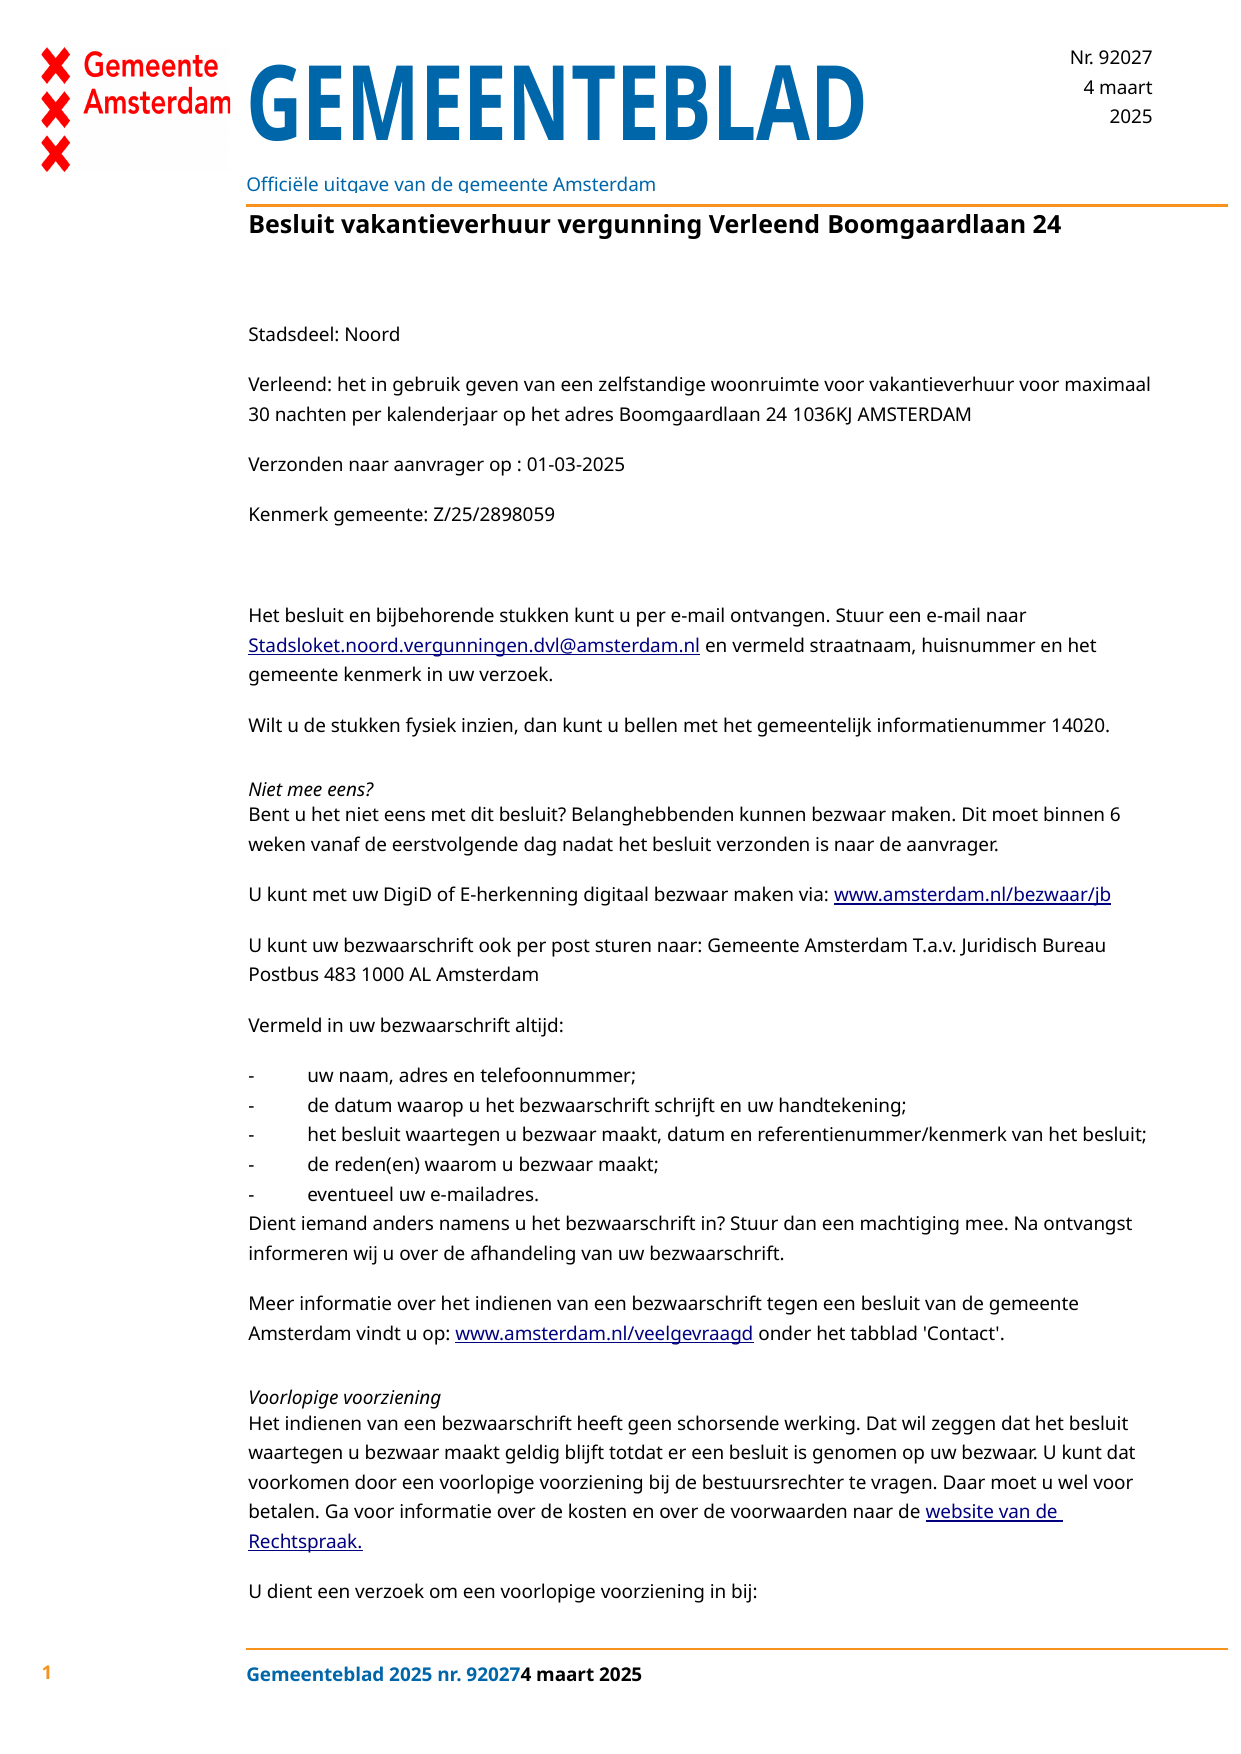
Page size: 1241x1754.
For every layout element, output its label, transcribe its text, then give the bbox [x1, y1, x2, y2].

text Voorlopige voorziening [248, 1384, 1152, 1410]
picture [41, 47, 231, 172]
list de reden(en) waarom u bezwaar maakt; [248, 1151, 1152, 1177]
list eventueel uw e-mailadres. [248, 1181, 1152, 1207]
text Stadsdeel: Noord [248, 321, 1152, 346]
text Niet mee eens? [248, 776, 1152, 802]
list uw naam, adres en telefoonnummer; [248, 1062, 1152, 1088]
text Het besluit en bijbehorende stukken kunt u per e-mail ontvangen. Stuur een e-mail naar Stadsloket.noord.vergunningen.dvl@amsterdam.nl en vermeld straatnaam, huisnummer en het gemeente kenmerk in uw verzoek. [248, 602, 1152, 687]
text Verleend: het in gebruik geven van een zelfstandige woonruimte voor vakantieverhuur voor maximaal 30 nachten per kalenderjaar op het adres Boomgaardlaan 24 1036KJ AMSTERDAM [248, 371, 1152, 426]
text Wilt u de stukken fysiek inzien, dan kunt u bellen met het gemeentelijk informatienummer 14020. [248, 712, 1152, 738]
text Bent u het niet eens met dit besluit? Belanghebbenden kunnen bezwaar maken. Dit moet binnen 6 weken vanaf de eerstvolgende dag nadat het besluit verzonden is naar de aanvrager. [248, 802, 1152, 857]
list het besluit waartegen u bezwaar maakt, datum en referentienummer/kenmerk van het besluit; [248, 1122, 1152, 1147]
text Vermeld in uw bezwaarschrift altijd: [248, 1012, 1152, 1038]
text U dient een verzoek om een voorlopige voorziening in bij: [248, 1578, 1152, 1604]
text U kunt uw bezwaarschrift ook per post sturen naar: Gemeente Amsterdam T.a.v. Juridisch Bureau Postbus 483 1000 AL Amsterdam [248, 932, 1152, 987]
text Het indienen van een bezwaarschrift heeft geen schorsende werking. Dat wil zeggen dat het besluit waartegen u bezwaar maakt geldig blijft totdat er een besluit is genomen op uw bezwaar. U kunt dat voorkomen door een voorlopige voorziening bij de bestuursrechter te vragen. Daar moet u wel voor betalen. Ga voor informatie over de kosten en over de voorwaarden naar de website van de Rechtspraak. [248, 1410, 1152, 1554]
text U kunt met uw DigiD of E-herkenning digitaal bezwaar maken via: www.amsterdam.nl/bezwaar/jb [248, 882, 1152, 907]
list de datum waarop u het bezwaarschrift schrijft en uw handtekening; [248, 1092, 1152, 1118]
text Besluit vakantieverhuur vergunning Verleend Boomgaardlaan 24 [248, 207, 1152, 241]
text Meer informatie over het indienen van een bezwaarschrift tegen een besluit van de gemeente Amsterdam vindt u op: www.amsterdam.nl/veelgevraagd onder het tabblad 'Contact'. [248, 1290, 1152, 1346]
text Dient iemand anders namens u het bezwaarschrift in? Stuur dan een machtiging mee. Na ontvangst informeren wij u over de afhandeling van uw bezwaarschrift. [248, 1210, 1152, 1266]
text Kenmerk gemeente: Z/25/2898059 [248, 502, 1152, 527]
text Verzonden naar aanvrager op : 01-03-2025 [248, 451, 1152, 477]
